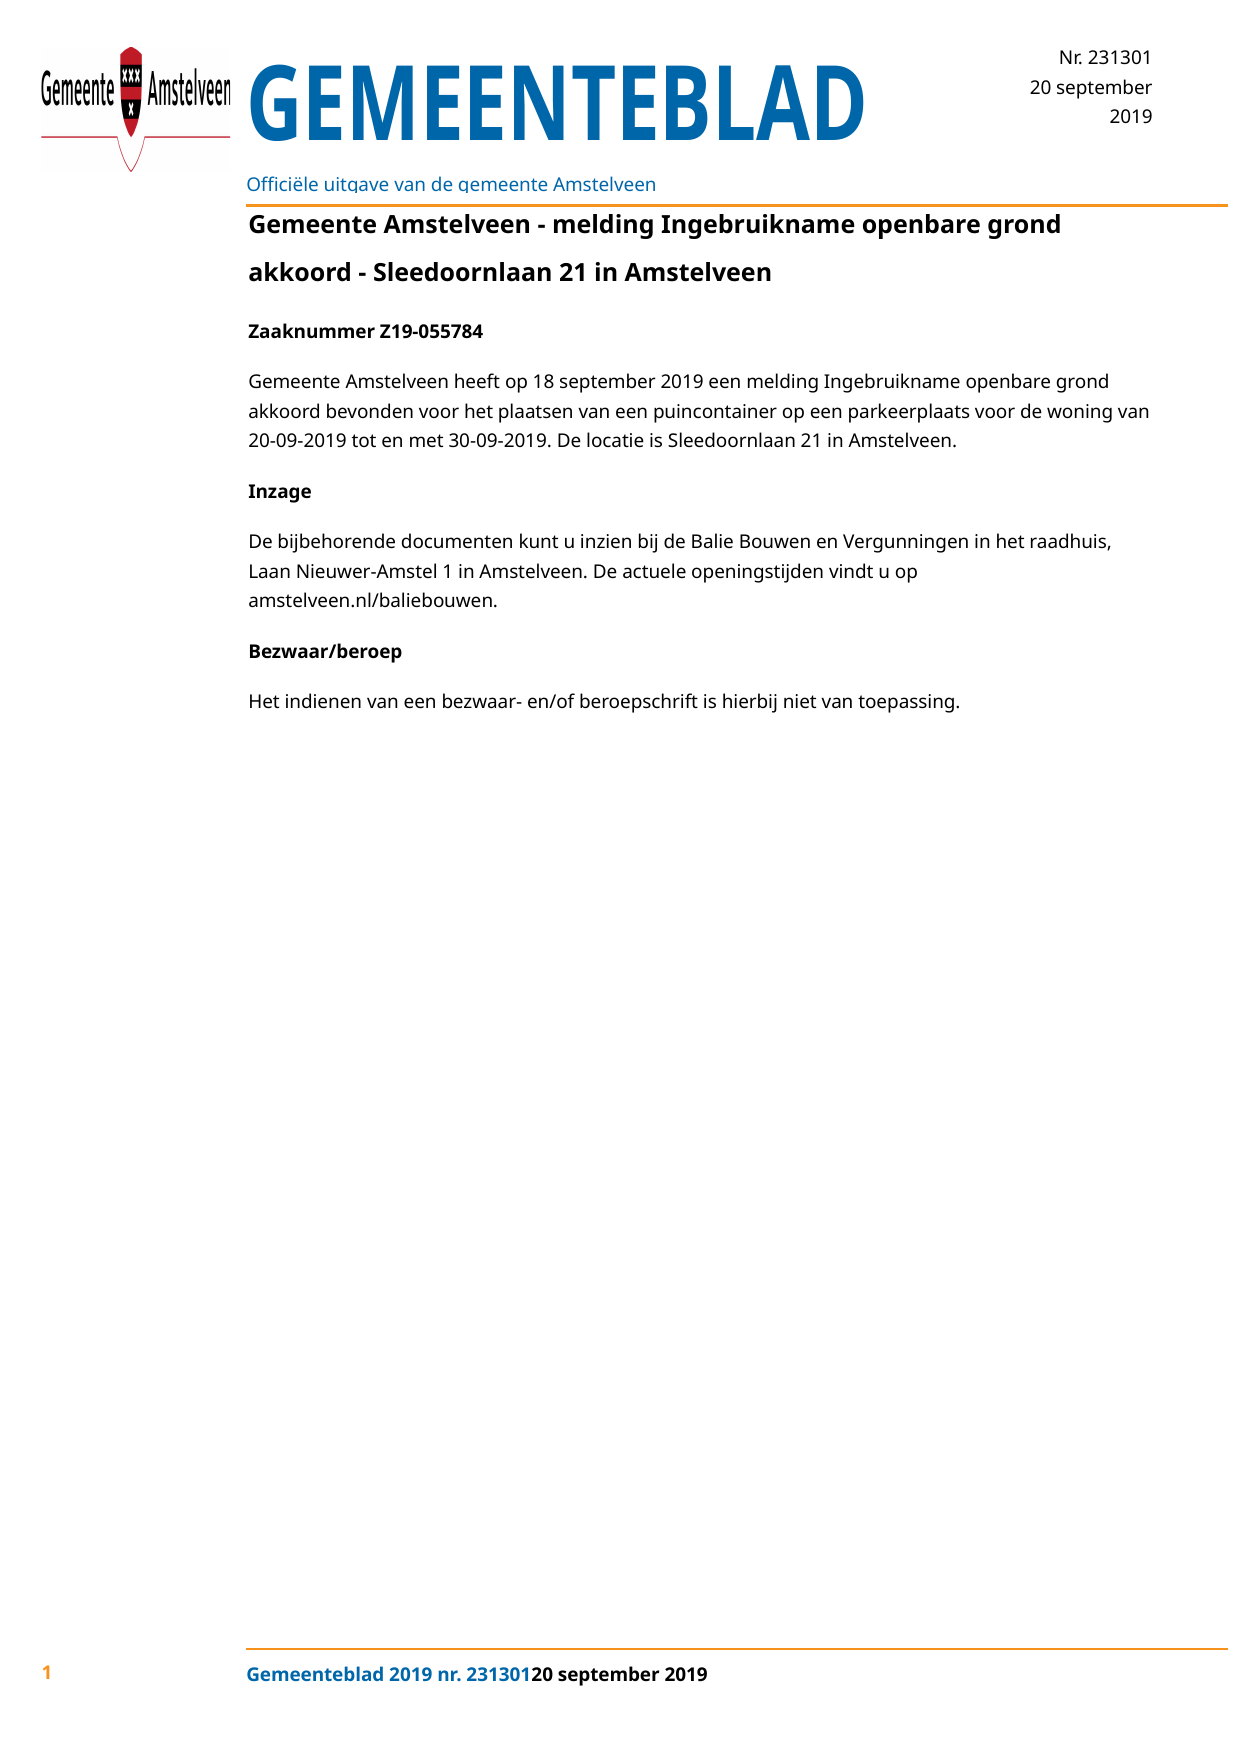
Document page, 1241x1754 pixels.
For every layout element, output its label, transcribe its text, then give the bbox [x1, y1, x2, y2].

text Inzage [248, 478, 1152, 504]
text Zaaknummer Z19-055784 [248, 318, 1152, 344]
text Gemeente Amstelveen - melding Ingebruikname openbare grond akkoord - Sleedoornlaan 21 in Amstelveen [248, 207, 1152, 288]
picture [41, 47, 231, 172]
text Bezwaar/beroep [248, 638, 1152, 664]
text De bijbehorende documenten kunt u inzien bij de Balie Bouwen en Vergunningen in het raadhuis, Laan Nieuwer-Amstel 1 in Amstelveen. De actuele openingstijden vindt u op amstelveen.nl/baliebouwen. [248, 528, 1152, 613]
text Het indienen van een bezwaar- en/of beroepschrift is hierbij niet van toepassing. [248, 688, 1152, 714]
text Gemeente Amstelveen heeft op 18 september 2019 een melding Ingebruikname openbare grond akkoord bevonden voor het plaatsen van een puincontainer op een parkeerplaats voor de woning van 20-09-2019 tot en met 30-09-2019. De locatie is Sleedoornlaan 21 in Amstelveen. [248, 368, 1152, 453]
